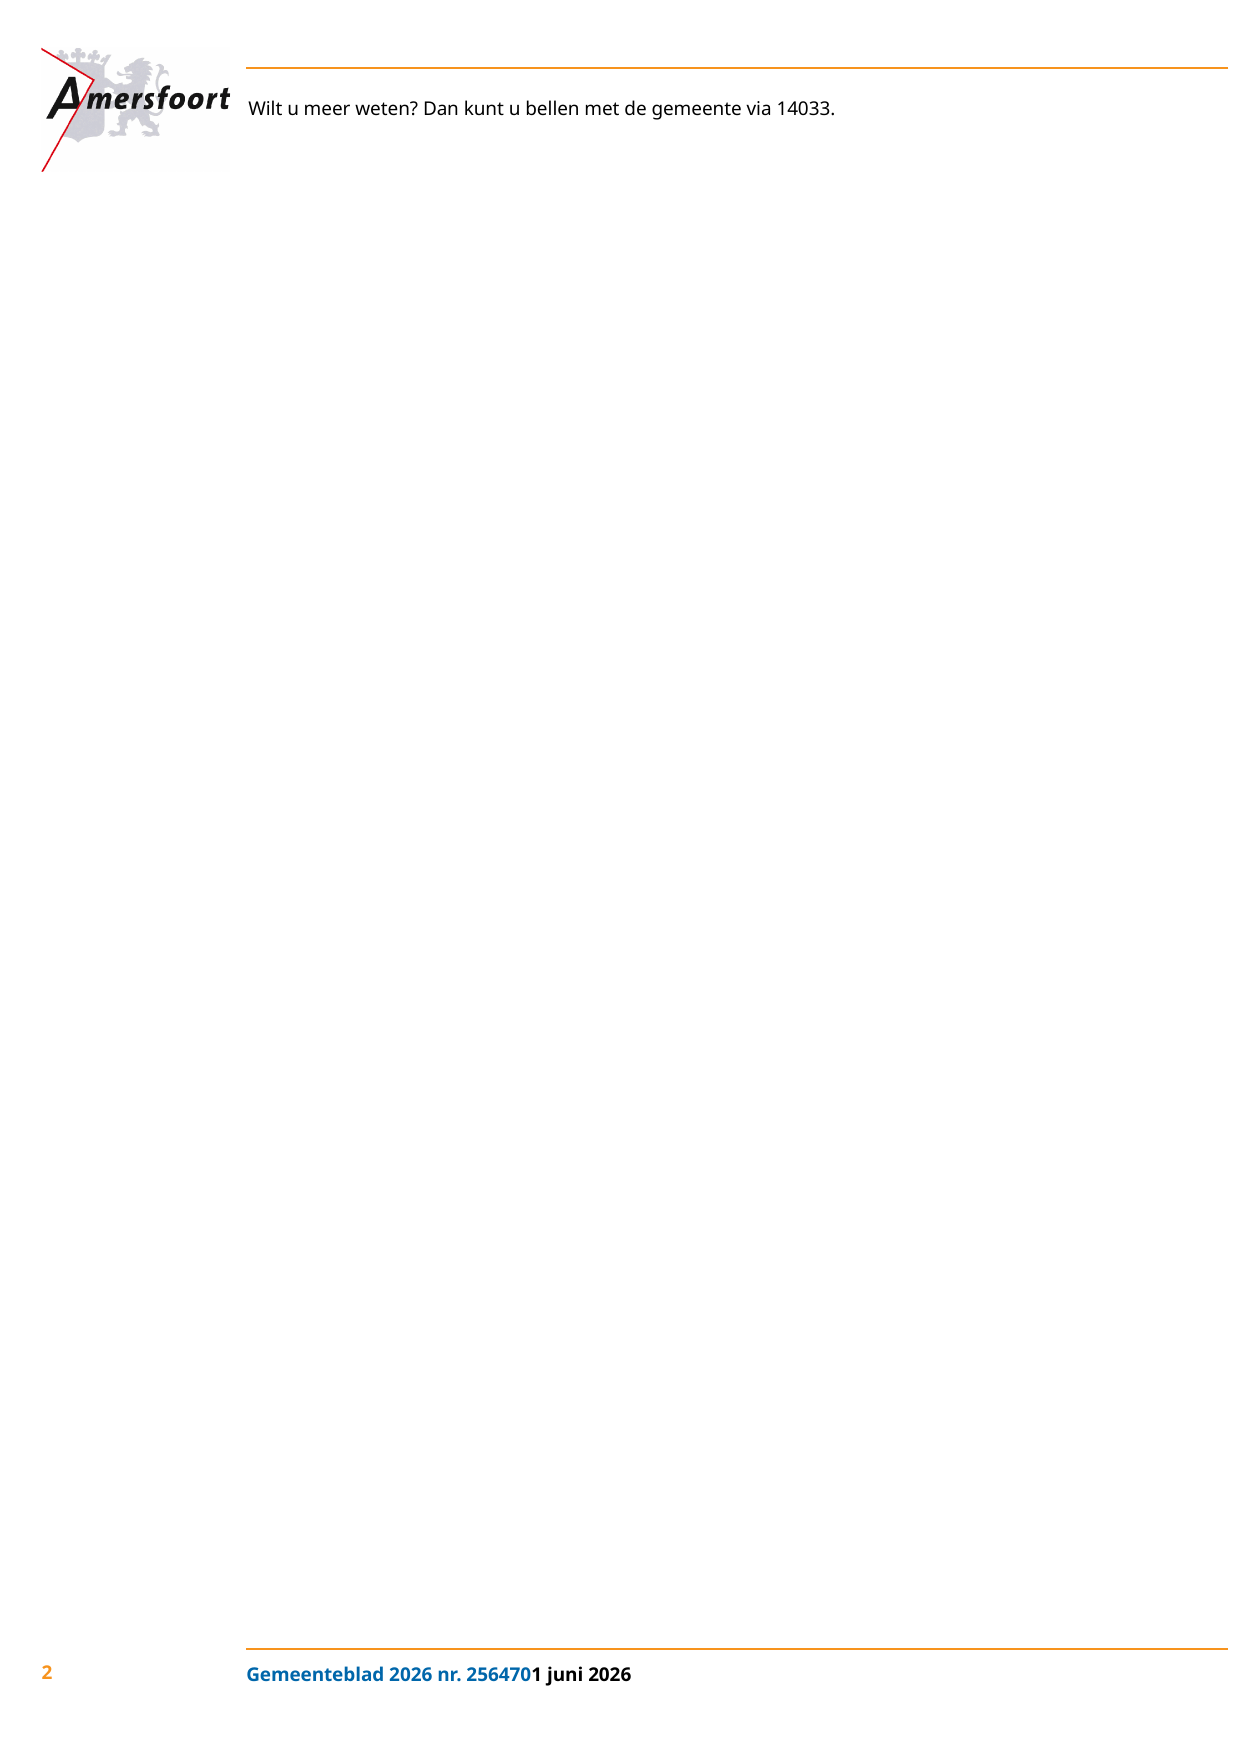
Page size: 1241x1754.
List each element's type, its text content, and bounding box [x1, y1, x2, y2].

picture [41, 47, 231, 172]
text Wilt u meer weten? Dan kunt u bellen met de gemeente via 14033. [248, 95, 1152, 121]
